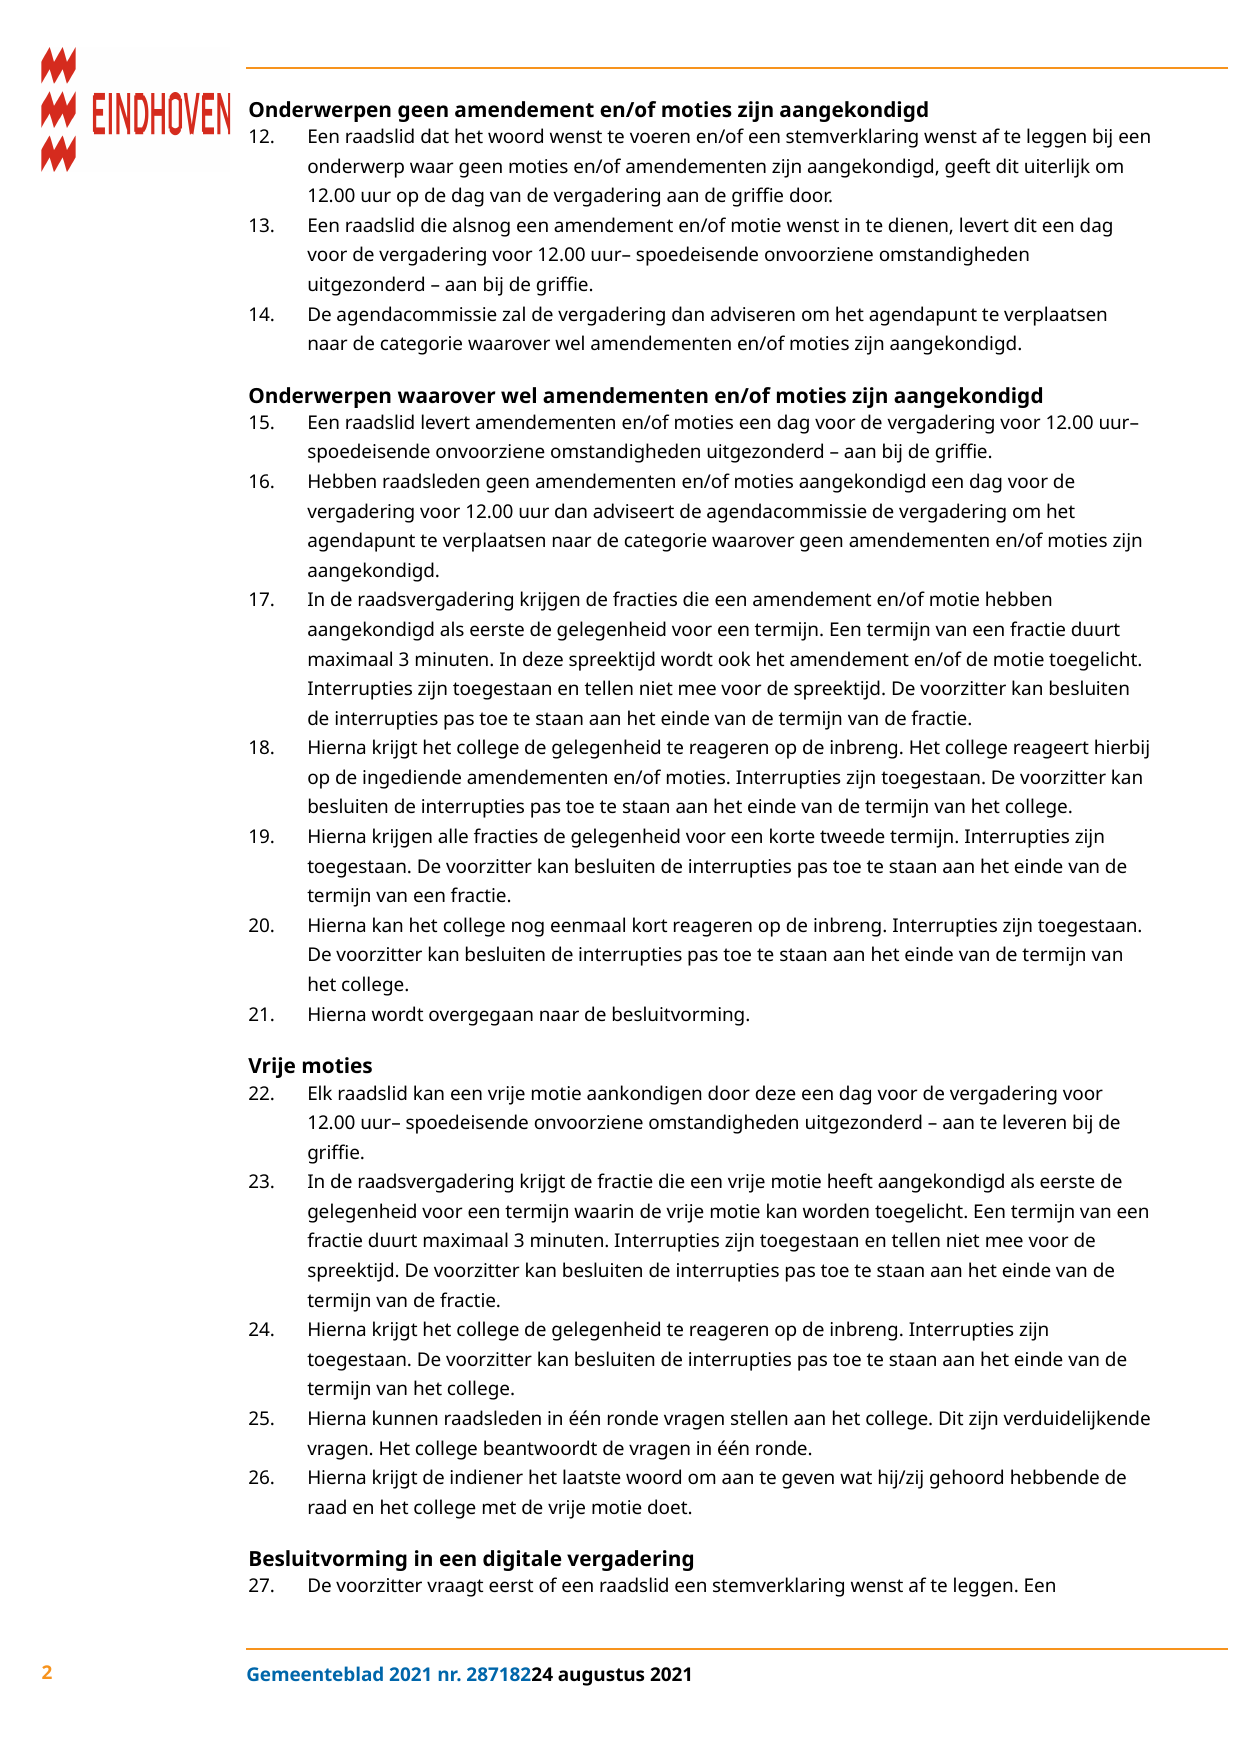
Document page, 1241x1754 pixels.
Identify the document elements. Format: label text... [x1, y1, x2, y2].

text Besluitvorming in een digitale vergadering [248, 1544, 1152, 1573]
list Hierna krijgt de indiener het laatste woord om aan te geven wat hij/zij gehoord hebbende de raad en het college met de vrije motie doet. [248, 1464, 1152, 1519]
list Een raadslid die alsnog een amendement en/of motie wenst in te dienen, levert dit een dag voor de vergadering voor 12.00 uur– spoedeisende onvoorziene omstandigheden uitgezonderd – aan bij de griffie. [248, 212, 1152, 297]
list Een raadslid dat het woord wenst te voeren en/of een stemverklaring wenst af te leggen bij een onderwerp waar geen moties en/of amendementen zijn aangekondigd, geeft dit uiterlijk om 12.00 uur op de dag van de vergadering aan de griffie door. [248, 123, 1152, 208]
list Hierna kan het college nog eenmaal kort reageren op de inbreng. Interrupties zijn toegestaan. De voorzitter kan besluiten de interrupties pas toe te staan aan het einde van de termijn van het college. [248, 912, 1152, 997]
list Hierna kunnen raadsleden in één ronde vragen stellen aan het college. Dit zijn verduidelijkende vragen. Het college beantwoordt de vragen in één ronde. [248, 1405, 1152, 1460]
list De voorzitter vraagt eerst of een raadslid een stemverklaring wenst af te leggen. Een [248, 1573, 1152, 1598]
list In de raadsvergadering krijgt de fractie die een vrije motie heeft aangekondigd als eerste de gelegenheid voor een termijn waarin de vrije motie kan worden toegelicht. Een termijn van een fractie duurt maximaal 3 minuten. Interrupties zijn toegestaan en tellen niet mee voor de spreektijd. De voorzitter kan besluiten de interrupties pas toe te staan aan het einde van de termijn van de fractie. [248, 1168, 1152, 1312]
list In de raadsvergadering krijgen de fracties die een amendement en/of motie hebben aangekondigd als eerste de gelegenheid voor een termijn. Een termijn van een fractie duurt maximaal 3 minuten. In deze spreektijd wordt ook het amendement en/of de motie toegelicht. Interrupties zijn toegestaan en tellen niet mee voor de spreektijd. De voorzitter kan besluiten de interrupties pas toe te staan aan het einde van de termijn van de fractie. [248, 587, 1152, 731]
list Een raadslid levert amendementen en/of moties een dag voor de vergadering voor 12.00 uur– spoedeisende onvoorziene omstandigheden uitgezonderd – aan bij de griffie. [248, 409, 1152, 464]
list Hebben raadsleden geen amendementen en/of moties aangekondigd een dag voor de vergadering voor 12.00 uur dan adviseert de agendacommissie de vergadering om het agendapunt te verplaatsen naar de categorie waarover geen amendementen en/of moties zijn aangekondigd. [248, 468, 1152, 583]
text Onderwerpen waarover wel amendementen en/of moties zijn aangekondigd [248, 381, 1152, 409]
list Hierna krijgt het college de gelegenheid te reageren op de inbreng. Het college reageert hierbij op de ingediende amendementen en/of moties. Interrupties zijn toegestaan. De voorzitter kan besluiten de interrupties pas toe te staan aan het einde van de termijn van het college. [248, 734, 1152, 819]
list Elk raadslid kan een vrije motie aankondigen door deze een dag voor de vergadering voor 12.00 uur– spoedeisende onvoorziene omstandigheden uitgezonderd – aan te leveren bij de griffie. [248, 1080, 1152, 1164]
list Hierna wordt overgegaan naar de besluitvorming. [248, 1001, 1152, 1027]
list De agendacommissie zal de vergadering dan adviseren om het agendapunt te verplaatsen naar de categorie waarover wel amendementen en/of moties zijn aangekondigd. [248, 301, 1152, 356]
text Onderwerpen geen amendement en/of moties zijn aangekondigd [248, 95, 1152, 123]
picture [41, 47, 231, 172]
list Hierna krijgt het college de gelegenheid te reageren op de inbreng. Interrupties zijn toegestaan. De voorzitter kan besluiten de interrupties pas toe te staan aan het einde van de termijn van het college. [248, 1316, 1152, 1401]
text Vrije moties [248, 1051, 1152, 1080]
list Hierna krijgen alle fracties de gelegenheid voor een korte tweede termijn. Interrupties zijn toegestaan. De voorzitter kan besluiten de interrupties pas toe te staan aan het einde van de termijn van een fractie. [248, 823, 1152, 908]
